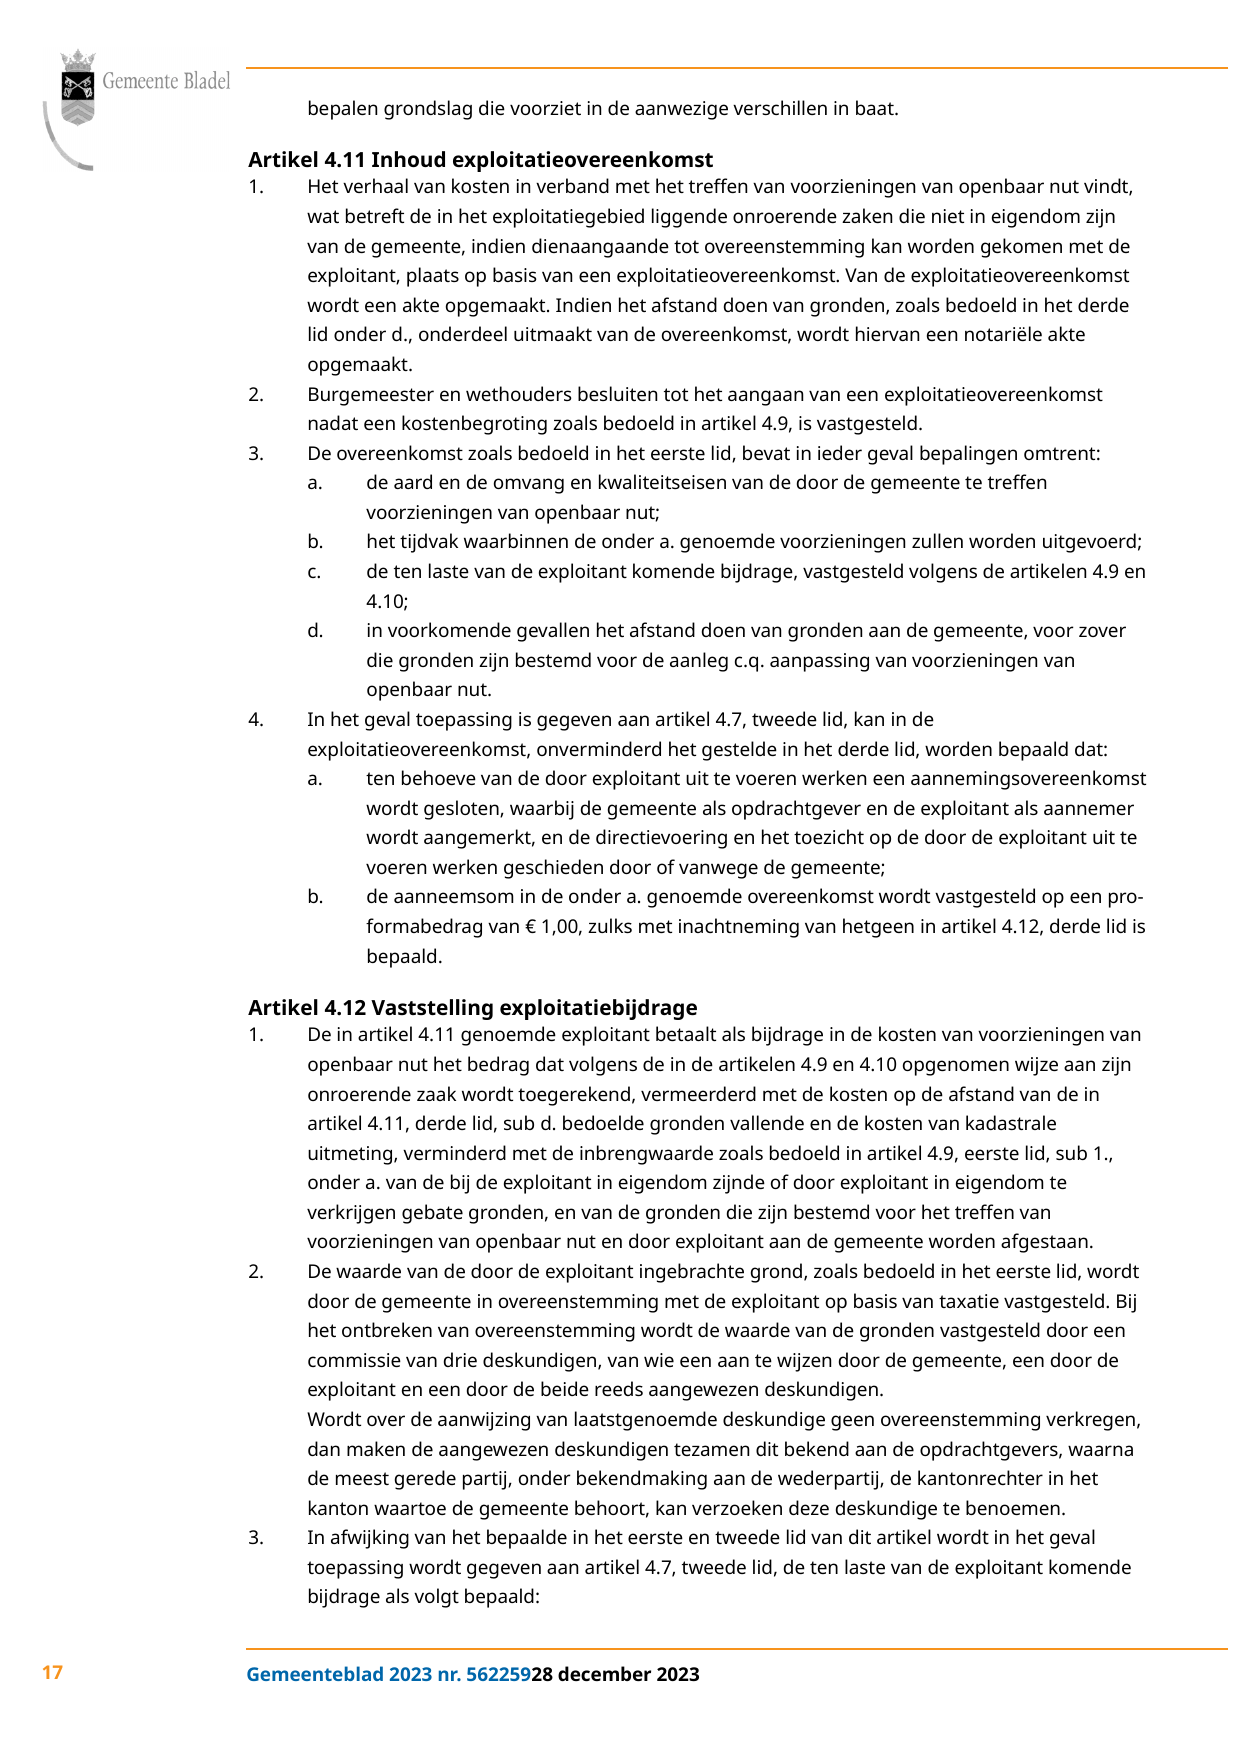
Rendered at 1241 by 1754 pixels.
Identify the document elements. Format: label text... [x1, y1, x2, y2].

list het tijdvak waarbinnen de onder a. genoemde voorzieningen zullen worden uitgevoerd; [307, 529, 1152, 554]
list bepalen grondslag die voorziet in de aanwezige verschillen in baat. [248, 95, 1152, 121]
list Het verhaal van kosten in verband met het treffen van voorzieningen van openbaar nut vindt, wat betreft de in het exploitatiegebied liggende onroerende zaken die niet in eigendom zijn van de gemeente, indien dienaangaande tot overeenstemming kan worden gekomen met de exploitant, plaats op basis van een exploitatieovereenkomst. Van de exploitatieovereenkomst wordt een akte opgemaakt. Indien het afstand doen van gronden, zoals bedoeld in het derde lid onder d., onderdeel uitmaakt van de overeenkomst, wordt hiervan een notariële akte opgemaakt. [248, 174, 1152, 377]
list Wordt over de aanwijzing van laatstgenoemde deskundige geen overeenstemming verkregen, dan maken de aangewezen deskundigen tezamen dit bekend aan de opdrachtgevers, waarna de meest gerede partij, onder bekendmaking aan de wederpartij, de kantonrechter in het kanton waartoe de gemeente behoort, kan verzoeken deze deskundige te benoemen. [248, 1406, 1152, 1521]
list ten behoeve van de door exploitant uit te voeren werken een aannemingsovereenkomst wordt gesloten, waarbij de gemeente als opdrachtgever en de exploitant als aannemer wordt aangemerkt, en de directievoering en het toezicht op de door de exploitant uit te voeren werken geschieden door of vanwege de gemeente; [307, 765, 1152, 880]
list in voorkomende gevallen het afstand doen van gronden aan de gemeente, voor zover die gronden zijn bestemd voor de aanleg c.q. aanpassing van voorzieningen van openbaar nut. [307, 617, 1152, 702]
list de ten laste van de exploitant komende bijdrage, vastgesteld volgens de artikelen 4.9 en 4.10; [307, 558, 1152, 613]
picture [41, 47, 231, 172]
list In het geval toepassing is gegeven aan artikel 4.7, tweede lid, kan in de exploitatieovereenkomst, onverminderd het gestelde in het derde lid, worden bepaald dat: [248, 706, 1152, 761]
list De in artikel 4.11 genoemde exploitant betaalt als bijdrage in de kosten van voorzieningen van openbaar nut het bedrag dat volgens de in de artikelen 4.9 en 4.10 opgenomen wijze aan zijn onroerende zaak wordt toegerekend, vermeerderd met de kosten op de afstand van de in artikel 4.11, derde lid, sub d. bedoelde gronden vallende en de kosten van kadastrale uitmeting, verminderd met de inbrengwaarde zoals bedoeld in artikel 4.9, eerste lid, sub 1., onder a. van de bij de exploitant in eigendom zijnde of door exploitant in eigendom te verkrijgen gebate gronden, en van de gronden die zijn bestemd voor het treffen van voorzieningen van openbaar nut en door exploitant aan de gemeente worden afgestaan. [248, 1022, 1152, 1254]
list de aard en de omvang en kwaliteitseisen van de door de gemeente te treffen voorzieningen van openbaar nut; [307, 469, 1152, 525]
list de aanneemsom in de onder a. genoemde overeenkomst wordt vastgesteld op een pro-formabedrag van € 1,00, zulks met inachtneming van hetgeen in artikel 4.12, derde lid is bepaald. [307, 884, 1152, 968]
list De waarde van de door de exploitant ingebrachte grond, zoals bedoeld in het eerste lid, wordt door de gemeente in overeenstemming met de exploitant op basis van taxatie vastgesteld. Bij het ontbreken van overeenstemming wordt de waarde van de gronden vastgesteld door een commissie van drie deskundigen, van wie een aan te wijzen door de gemeente, een door de exploitant en een door de beide reeds aangewezen deskundigen. [248, 1258, 1152, 1402]
list De overeenkomst zoals bedoeld in het eerste lid, bevat in ieder geval bepalingen omtrent: [248, 440, 1152, 466]
list In afwijking van het bepaalde in het eerste en tweede lid van dit artikel wordt in het geval toepassing wordt gegeven aan artikel 4.7, tweede lid, de ten laste van de exploitant komende bijdrage als volgt bepaald: [248, 1524, 1152, 1609]
list Burgemeester en wethouders besluiten tot het aangaan van een exploitatieovereenkomst nadat een kostenbegroting zoals bedoeld in artikel 4.9, is vastgesteld. [248, 381, 1152, 436]
text Artikel 4.12 Vaststelling exploitatiebijdrage [248, 993, 1152, 1022]
text Artikel 4.11 Inhoud exploitatieovereenkomst [248, 145, 1152, 174]
